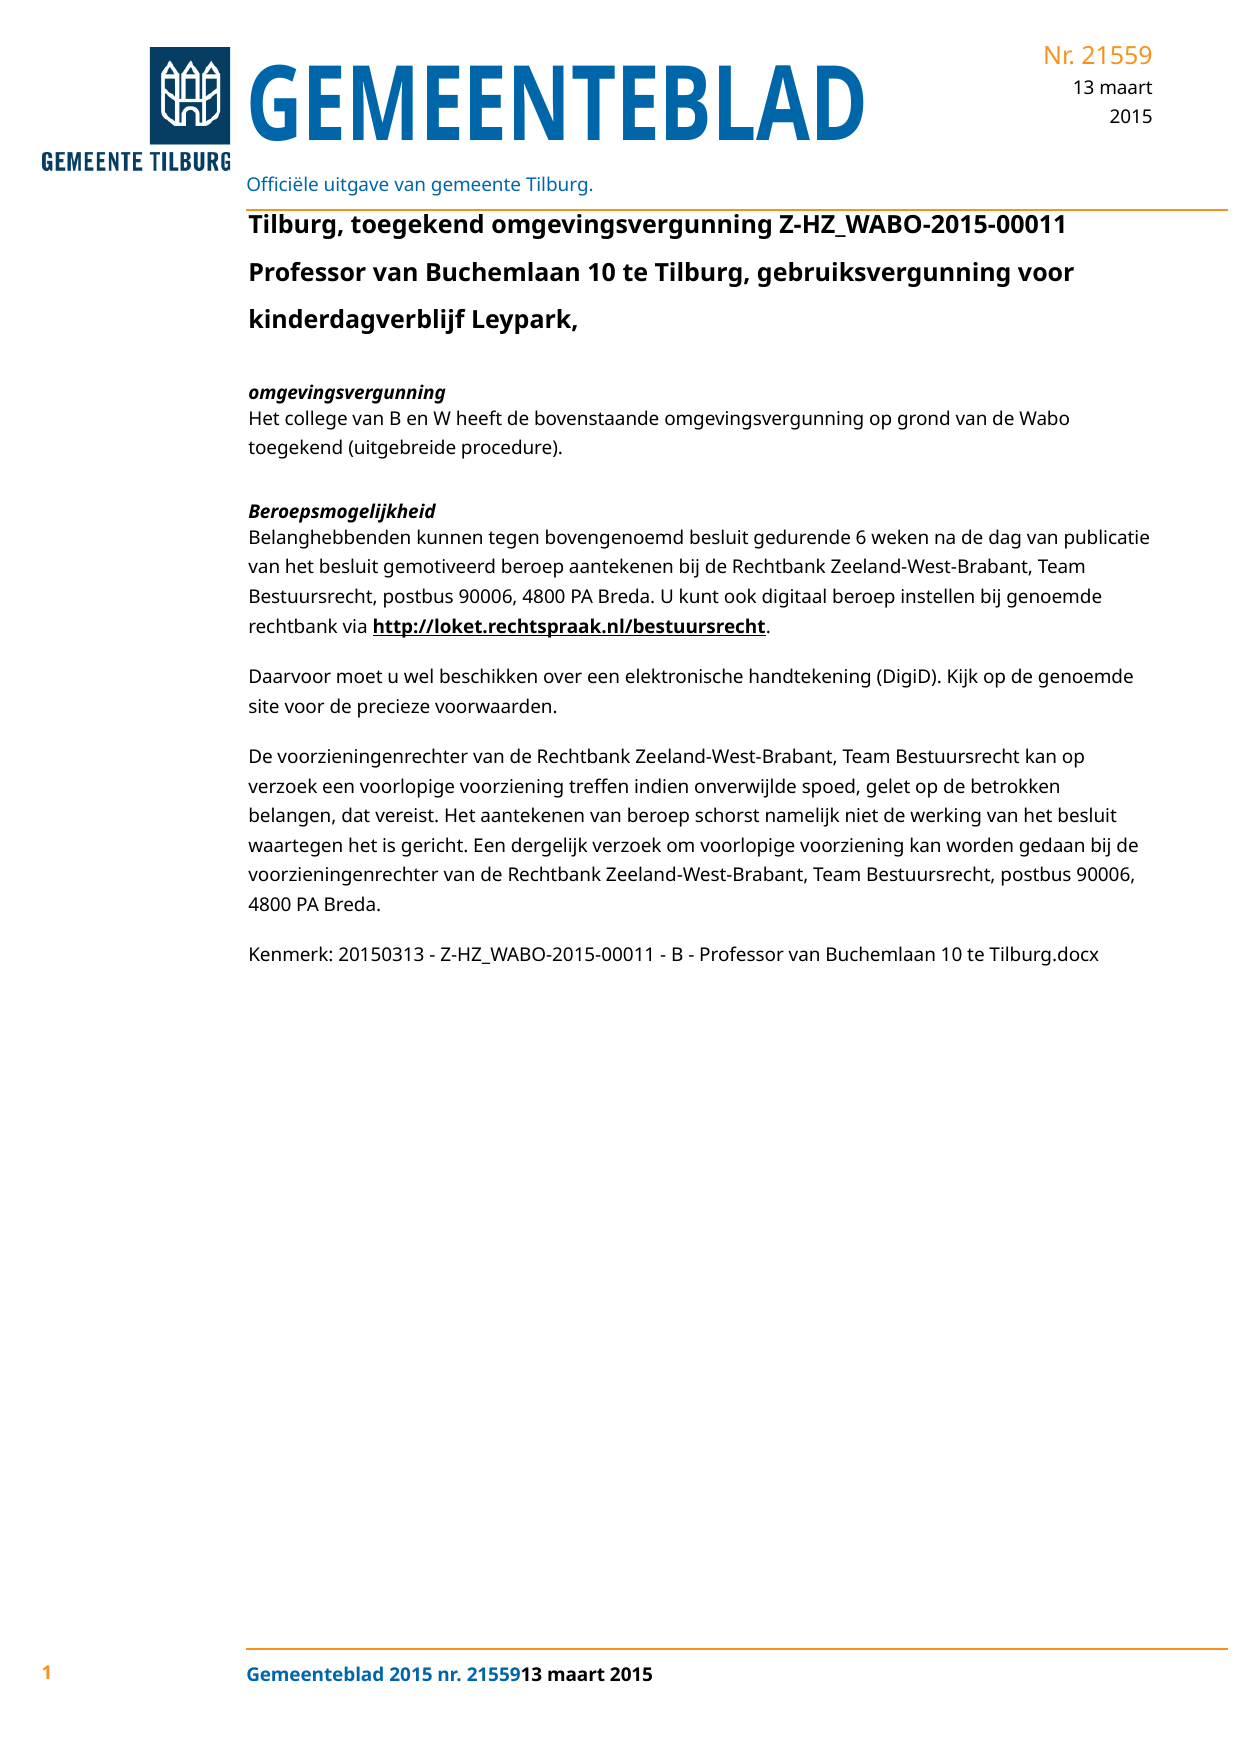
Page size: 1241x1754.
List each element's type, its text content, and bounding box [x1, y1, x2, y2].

picture [41, 47, 231, 172]
text Daarvoor moet u wel beschikken over een elektronische handtekening (DigiD). Kijk op de genoemde site voor de precieze voorwaarden. [248, 663, 1152, 718]
text Beroepsmogelijkheid [248, 498, 1152, 524]
text De voorzieningenrechter van de Rechtbank Zeeland-West-Brabant, Team Bestuursrecht kan op verzoek een voorlopige voorziening treffen indien onverwijlde spoed, gelet op de betrokken belangen, dat vereist. Het aantekenen van beroep schorst namelijk niet de werking van het besluit waartegen het is gericht. Een dergelijk verzoek om voorlopige voorziening kan worden gedaan bij de voorzieningenrechter van de Rechtbank Zeeland-West-Brabant, Team Bestuursrecht, postbus 90006, 4800 PA Breda. [248, 743, 1152, 917]
text Kenmerk: 20150313 - Z-HZ_WABO-2015-00011 - B - Professor van Buchemlaan 10 te Tilburg.docx [248, 942, 1152, 967]
text Belanghebbenden kunnen tegen bovengenoemd besluit gedurende 6 weken na de dag van publicatie van het besluit gemotiveerd beroep aantekenen bij de Rechtbank Zeeland-West-Brabant, Team Bestuursrecht, postbus 90006, 4800 PA Breda. U kunt ook digitaal beroep instellen bij genoemde rechtbank via http://loket.rechtspraak.nl/bestuursrecht. [248, 524, 1152, 638]
text omgevingsvergunning [248, 379, 1152, 405]
text Tilburg, toegekend omgevingsvergunning Z-HZ_WABO-2015-00011 Professor van Buchemlaan 10 te Tilburg, gebruiksvergunning voor kinderdagverblijf Leypark, [248, 211, 1152, 336]
text Het college van B en W heeft de bovenstaande omgevingsvergunning op grond van de Wabo toegekend (uitgebreide procedure). [248, 405, 1152, 460]
